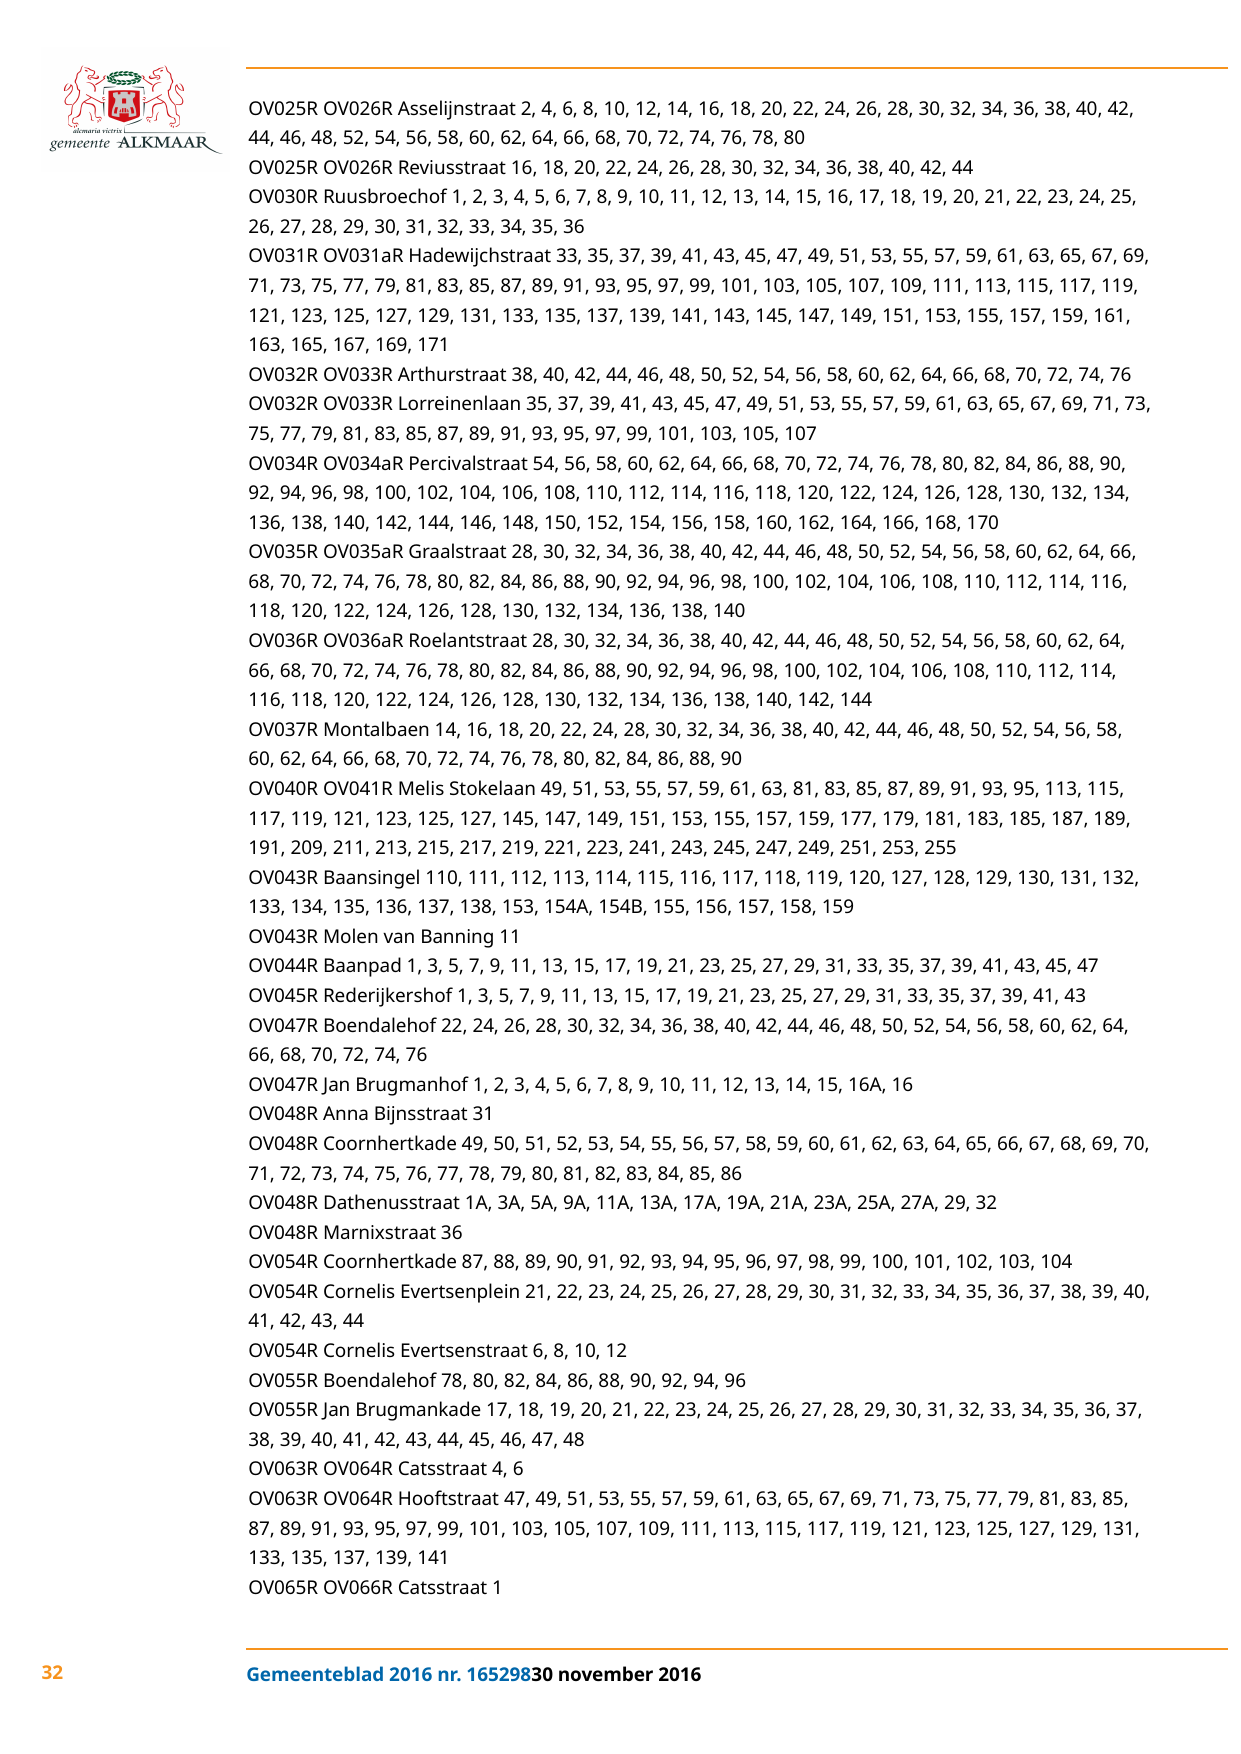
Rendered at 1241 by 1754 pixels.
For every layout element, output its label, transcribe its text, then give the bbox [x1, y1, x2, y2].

text OV055R Boendalehof 78, 80, 82, 84, 86, 88, 90, 92, 94, 96 [248, 1367, 1152, 1393]
text OV054R Coornhertkade 87, 88, 89, 90, 91, 92, 93, 94, 95, 96, 97, 98, 99, 100, 101, 102, 103, 104 [248, 1248, 1152, 1274]
text OV035R OV035aR Graalstraat 28, 30, 32, 34, 36, 38, 40, 42, 44, 46, 48, 50, 52, 54, 56, 58, 60, 62, 64, 66, 68, 70, 72, 74, 76, 78, 80, 82, 84, 86, 88, 90, 92, 94, 96, 98, 100, 102, 104, 106, 108, 110, 112, 114, 116, 118, 120, 122, 124, 126, 128, 130, 132, 134, 136, 138, 140 [248, 538, 1152, 623]
text OV048R Anna Bijnsstraat 31 [248, 1101, 1152, 1126]
text OV054R Cornelis Evertsenplein 21, 22, 23, 24, 25, 26, 27, 28, 29, 30, 31, 32, 33, 34, 35, 36, 37, 38, 39, 40, 41, 42, 43, 44 [248, 1278, 1152, 1333]
text OV036R OV036aR Roelantstraat 28, 30, 32, 34, 36, 38, 40, 42, 44, 46, 48, 50, 52, 54, 56, 58, 60, 62, 64, 66, 68, 70, 72, 74, 76, 78, 80, 82, 84, 86, 88, 90, 92, 94, 96, 98, 100, 102, 104, 106, 108, 110, 112, 114, 116, 118, 120, 122, 124, 126, 128, 130, 132, 134, 136, 138, 140, 142, 144 [248, 627, 1152, 712]
text OV048R Dathenusstraat 1A, 3A, 5A, 9A, 11A, 13A, 17A, 19A, 21A, 23A, 25A, 27A, 29, 32 [248, 1189, 1152, 1215]
text OV045R Rederijkershof 1, 3, 5, 7, 9, 11, 13, 15, 17, 19, 21, 23, 25, 27, 29, 31, 33, 35, 37, 39, 41, 43 [248, 982, 1152, 1008]
text OV047R Boendalehof 22, 24, 26, 28, 30, 32, 34, 36, 38, 40, 42, 44, 46, 48, 50, 52, 54, 56, 58, 60, 62, 64, 66, 68, 70, 72, 74, 76 [248, 1012, 1152, 1067]
text OV032R OV033R Lorreinenlaan 35, 37, 39, 41, 43, 45, 47, 49, 51, 53, 55, 57, 59, 61, 63, 65, 67, 69, 71, 73, 75, 77, 79, 81, 83, 85, 87, 89, 91, 93, 95, 97, 99, 101, 103, 105, 107 [248, 391, 1152, 446]
text OV037R Montalbaen 14, 16, 18, 20, 22, 24, 28, 30, 32, 34, 36, 38, 40, 42, 44, 46, 48, 50, 52, 54, 56, 58, 60, 62, 64, 66, 68, 70, 72, 74, 76, 78, 80, 82, 84, 86, 88, 90 [248, 716, 1152, 771]
text OV043R Baansingel 110, 111, 112, 113, 114, 115, 116, 117, 118, 119, 120, 127, 128, 129, 130, 131, 132, 133, 134, 135, 136, 137, 138, 153, 154A, 154B, 155, 156, 157, 158, 159 [248, 864, 1152, 919]
text OV048R Coornhertkade 49, 50, 51, 52, 53, 54, 55, 56, 57, 58, 59, 60, 61, 62, 63, 64, 65, 66, 67, 68, 69, 70, 71, 72, 73, 74, 75, 76, 77, 78, 79, 80, 81, 82, 83, 84, 85, 86 [248, 1130, 1152, 1186]
text OV031R OV031aR Hadewijchstraat 33, 35, 37, 39, 41, 43, 45, 47, 49, 51, 53, 55, 57, 59, 61, 63, 65, 67, 69, 71, 73, 75, 77, 79, 81, 83, 85, 87, 89, 91, 93, 95, 97, 99, 101, 103, 105, 107, 109, 111, 113, 115, 117, 119, 121, 123, 125, 127, 129, 131, 133, 135, 137, 139, 141, 143, 145, 147, 149, 151, 153, 155, 157, 159, 161, 163, 165, 167, 169, 171 [248, 243, 1152, 357]
text OV063R OV064R Hooftstraat 47, 49, 51, 53, 55, 57, 59, 61, 63, 65, 67, 69, 71, 73, 75, 77, 79, 81, 83, 85, 87, 89, 91, 93, 95, 97, 99, 101, 103, 105, 107, 109, 111, 113, 115, 117, 119, 121, 123, 125, 127, 129, 131, 133, 135, 137, 139, 141 [248, 1485, 1152, 1570]
text OV054R Cornelis Evertsenstraat 6, 8, 10, 12 [248, 1337, 1152, 1363]
text OV048R Marnixstraat 36 [248, 1219, 1152, 1245]
text OV065R OV066R Catsstraat 1 [248, 1574, 1152, 1600]
text OV063R OV064R Catsstraat 4, 6 [248, 1456, 1152, 1481]
text OV044R Baanpad 1, 3, 5, 7, 9, 11, 13, 15, 17, 19, 21, 23, 25, 27, 29, 31, 33, 35, 37, 39, 41, 43, 45, 47 [248, 953, 1152, 978]
text OV040R OV041R Melis Stokelaan 49, 51, 53, 55, 57, 59, 61, 63, 81, 83, 85, 87, 89, 91, 93, 95, 113, 115, 117, 119, 121, 123, 125, 127, 145, 147, 149, 151, 153, 155, 157, 159, 177, 179, 181, 183, 185, 187, 189, 191, 209, 211, 213, 215, 217, 219, 221, 223, 241, 243, 245, 247, 249, 251, 253, 255 [248, 775, 1152, 860]
text OV030R Ruusbroechof 1, 2, 3, 4, 5, 6, 7, 8, 9, 10, 11, 12, 13, 14, 15, 16, 17, 18, 19, 20, 21, 22, 23, 24, 25, 26, 27, 28, 29, 30, 31, 32, 33, 34, 35, 36 [248, 183, 1152, 239]
text OV025R OV026R Asselijnstraat 2, 4, 6, 8, 10, 12, 14, 16, 18, 20, 22, 24, 26, 28, 30, 32, 34, 36, 38, 40, 42, 44, 46, 48, 52, 54, 56, 58, 60, 62, 64, 66, 68, 70, 72, 74, 76, 78, 80 [248, 95, 1152, 150]
text OV034R OV034aR Percivalstraat 54, 56, 58, 60, 62, 64, 66, 68, 70, 72, 74, 76, 78, 80, 82, 84, 86, 88, 90, 92, 94, 96, 98, 100, 102, 104, 106, 108, 110, 112, 114, 116, 118, 120, 122, 124, 126, 128, 130, 132, 134, 136, 138, 140, 142, 144, 146, 148, 150, 152, 154, 156, 158, 160, 162, 164, 166, 168, 170 [248, 450, 1152, 535]
text OV043R Molen van Banning 11 [248, 923, 1152, 949]
text OV032R OV033R Arthurstraat 38, 40, 42, 44, 46, 48, 50, 52, 54, 56, 58, 60, 62, 64, 66, 68, 70, 72, 74, 76 [248, 361, 1152, 387]
text OV055R Jan Brugmankade 17, 18, 19, 20, 21, 22, 23, 24, 25, 26, 27, 28, 29, 30, 31, 32, 33, 34, 35, 36, 37, 38, 39, 40, 41, 42, 43, 44, 45, 46, 47, 48 [248, 1396, 1152, 1452]
picture [41, 47, 231, 172]
text OV047R Jan Brugmanhof 1, 2, 3, 4, 5, 6, 7, 8, 9, 10, 11, 12, 13, 14, 15, 16A, 16 [248, 1071, 1152, 1097]
text OV025R OV026R Reviusstraat 16, 18, 20, 22, 24, 26, 28, 30, 32, 34, 36, 38, 40, 42, 44 [248, 154, 1152, 180]
